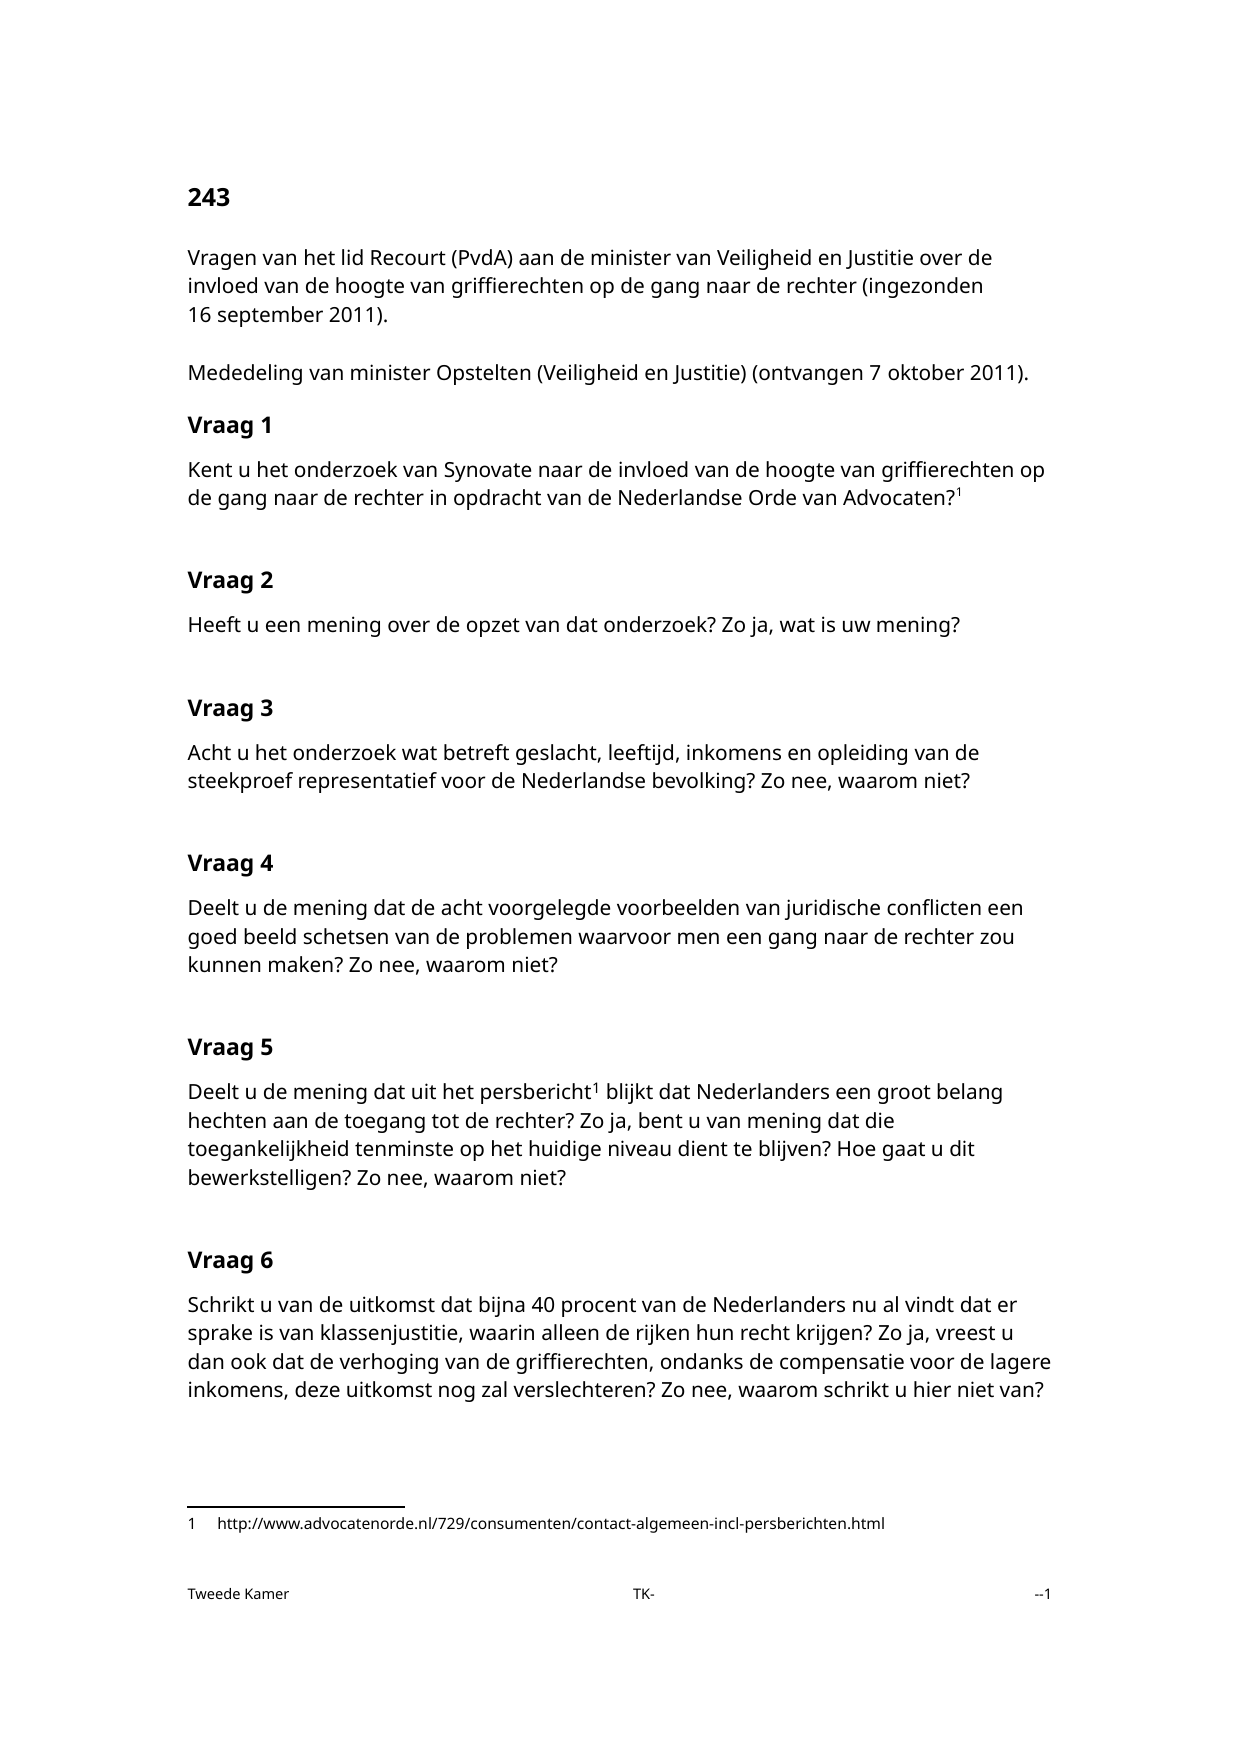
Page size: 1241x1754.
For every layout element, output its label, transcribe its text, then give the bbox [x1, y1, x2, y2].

text Acht u het onderzoek wat betreft geslacht, leeftijd, inkomens en opleiding van de steekproef representatief voor de Nederlandse bevolking? Zo nee, waarom niet? [187, 738, 1053, 795]
text http://www.advocatenorde.nl/729/consumenten/contact-algemeen-incl-persberichten.html [187, 1477, 1053, 1534]
text Vragen van het lid Recourt (PvdA) aan de minister van Veiligheid en Justitie over de invloed van de hoogte van griffierechten op de gang naar de rechter (ingezonden 16 september 2011). [187, 243, 1053, 328]
subtitle Vraag 2 [187, 564, 1053, 596]
text Mededeling van minister Opstelten (Veiligheid en Justitie) (ontvangen 7 oktober 2011). [187, 358, 1053, 386]
text Schrikt u van de uitkomst dat bijna 40 procent van de Nederlanders nu al vindt dat er sprake is van klassenjustitie, waarin alleen de rijken hun recht krijgen? Zo ja, vreest u dan ook dat de verhoging van de griffierechten, ondanks de compensatie voor de lagere inkomens, deze uitkomst nog zal verslechteren? Zo nee, waarom schrikt u hier niet van? [187, 1290, 1053, 1404]
text Deelt u de mening dat de acht voorgelegde voorbeelden van juridische conflicten een goed beeld schetsen van de problemen waarvoor men een gang naar de rechter zou kunnen maken? Zo nee, waarom niet? [187, 893, 1053, 979]
subtitle Vraag 6 [187, 1244, 1053, 1275]
subtitle Vraag 3 [187, 692, 1053, 723]
subtitle Vraag 5 [187, 1031, 1053, 1062]
text Deelt u de mening dat uit het persbericht1 blijkt dat Nederlanders een groot belang hechten aan de toegang tot de rechter? Zo ja, bent u van mening dat die toegankelijkheid tenminste op het huidige niveau dient te blijven? Hoe gaat u dit bewerkstelligen? Zo nee, waarom niet? [187, 1077, 1053, 1191]
text 243 [187, 179, 1053, 213]
text Kent u het onderzoek van Synovate naar de invloed van de hoogte van griffierechten op de gang naar de rechter in opdracht van de Nederlandse Orde van Advocaten? [187, 455, 1053, 512]
subtitle Vraag 1 [187, 409, 1053, 440]
text Heeft u een mening over de opzet van dat onderzoek? Zo ja, wat is uw mening? [187, 611, 1053, 639]
subtitle Vraag 4 [187, 847, 1053, 878]
